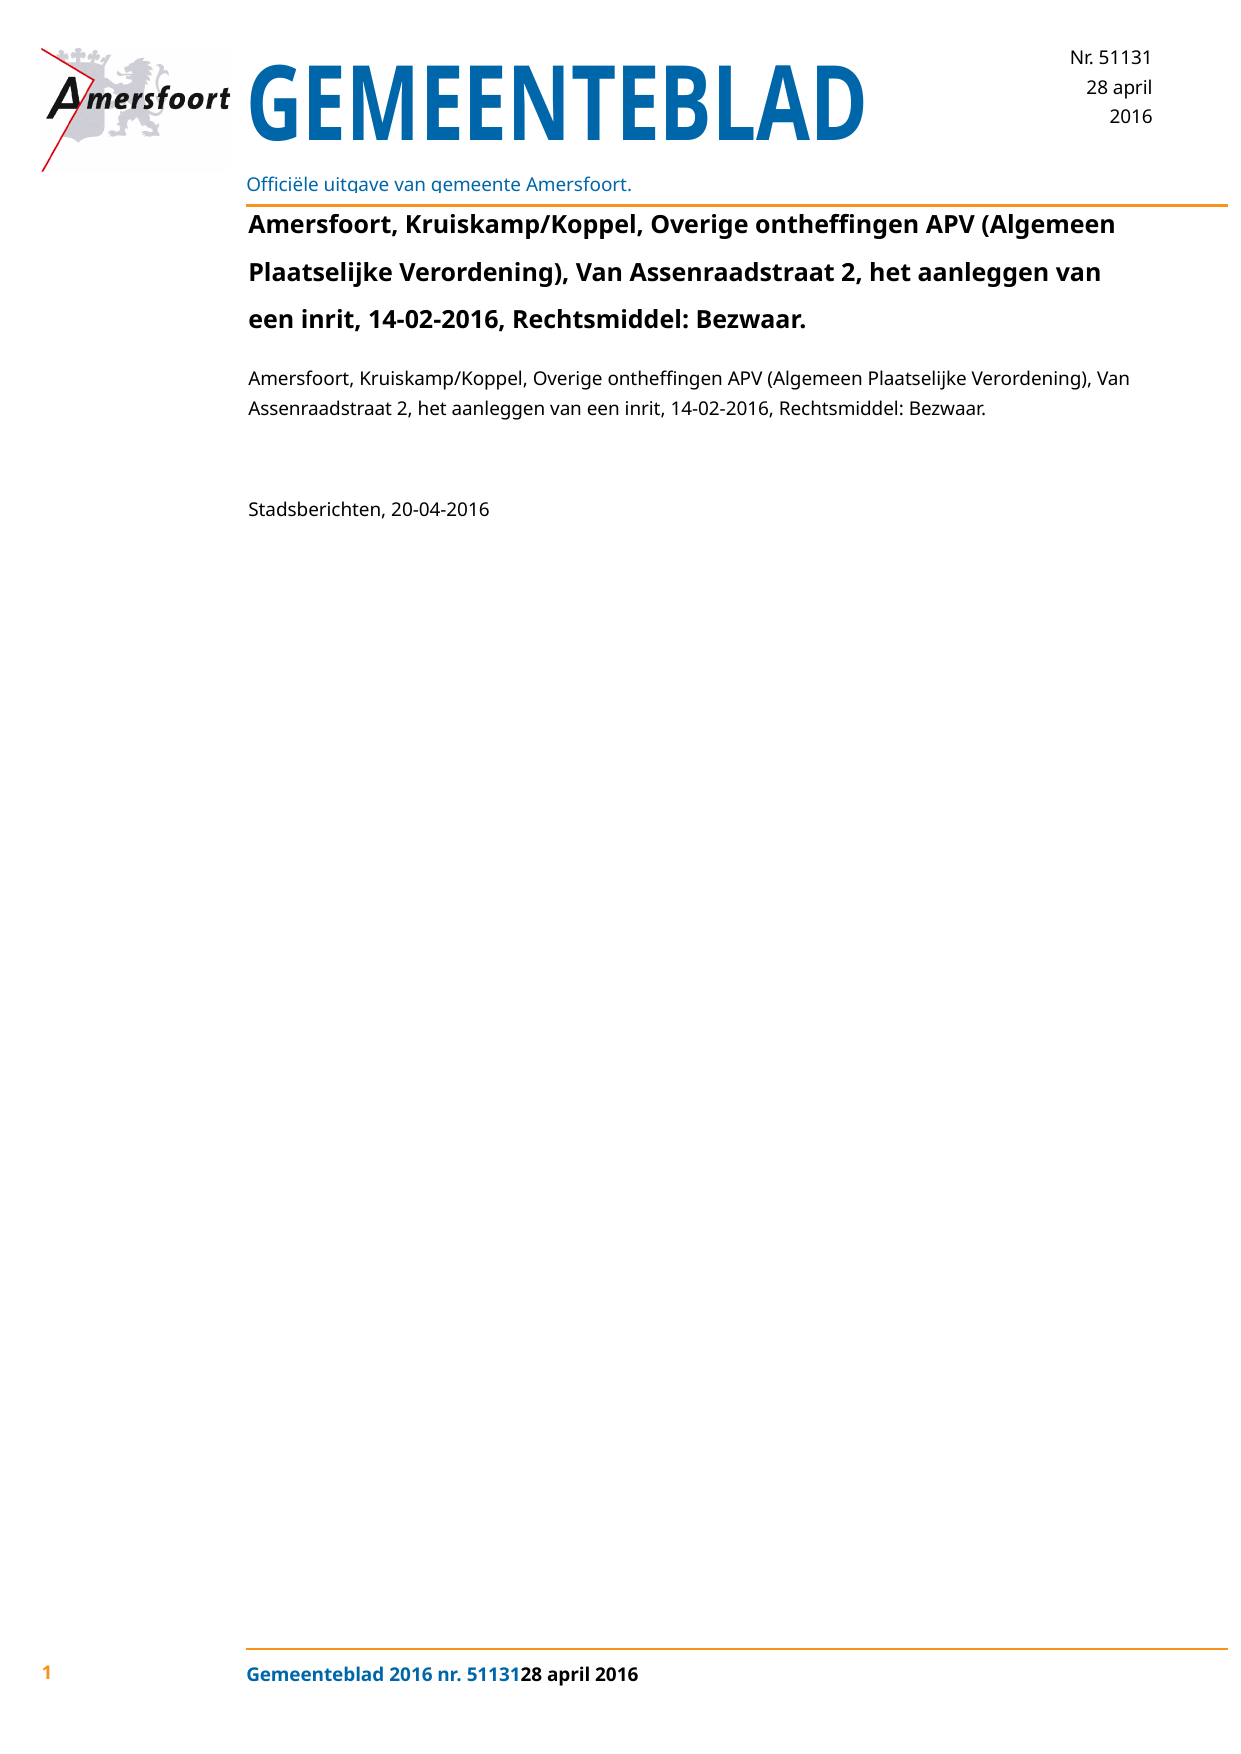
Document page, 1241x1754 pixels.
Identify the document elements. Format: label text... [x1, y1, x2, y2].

text Amersfoort, Kruiskamp/Koppel, Overige ontheffingen APV (Algemeen Plaatselijke Verordening), Van Assenraadstraat 2, het aanleggen van een inrit, 14-02-2016, Rechtsmiddel: Bezwaar. [248, 366, 1152, 421]
text Stadsberichten, 20-04-2016 [248, 496, 1152, 522]
text Amersfoort, Kruiskamp/Koppel, Overige ontheffingen APV (Algemeen Plaatselijke Verordening), Van Assenraadstraat 2, het aanleggen van een inrit, 14-02-2016, Rechtsmiddel: Bezwaar. [248, 207, 1152, 336]
picture [41, 47, 231, 172]
